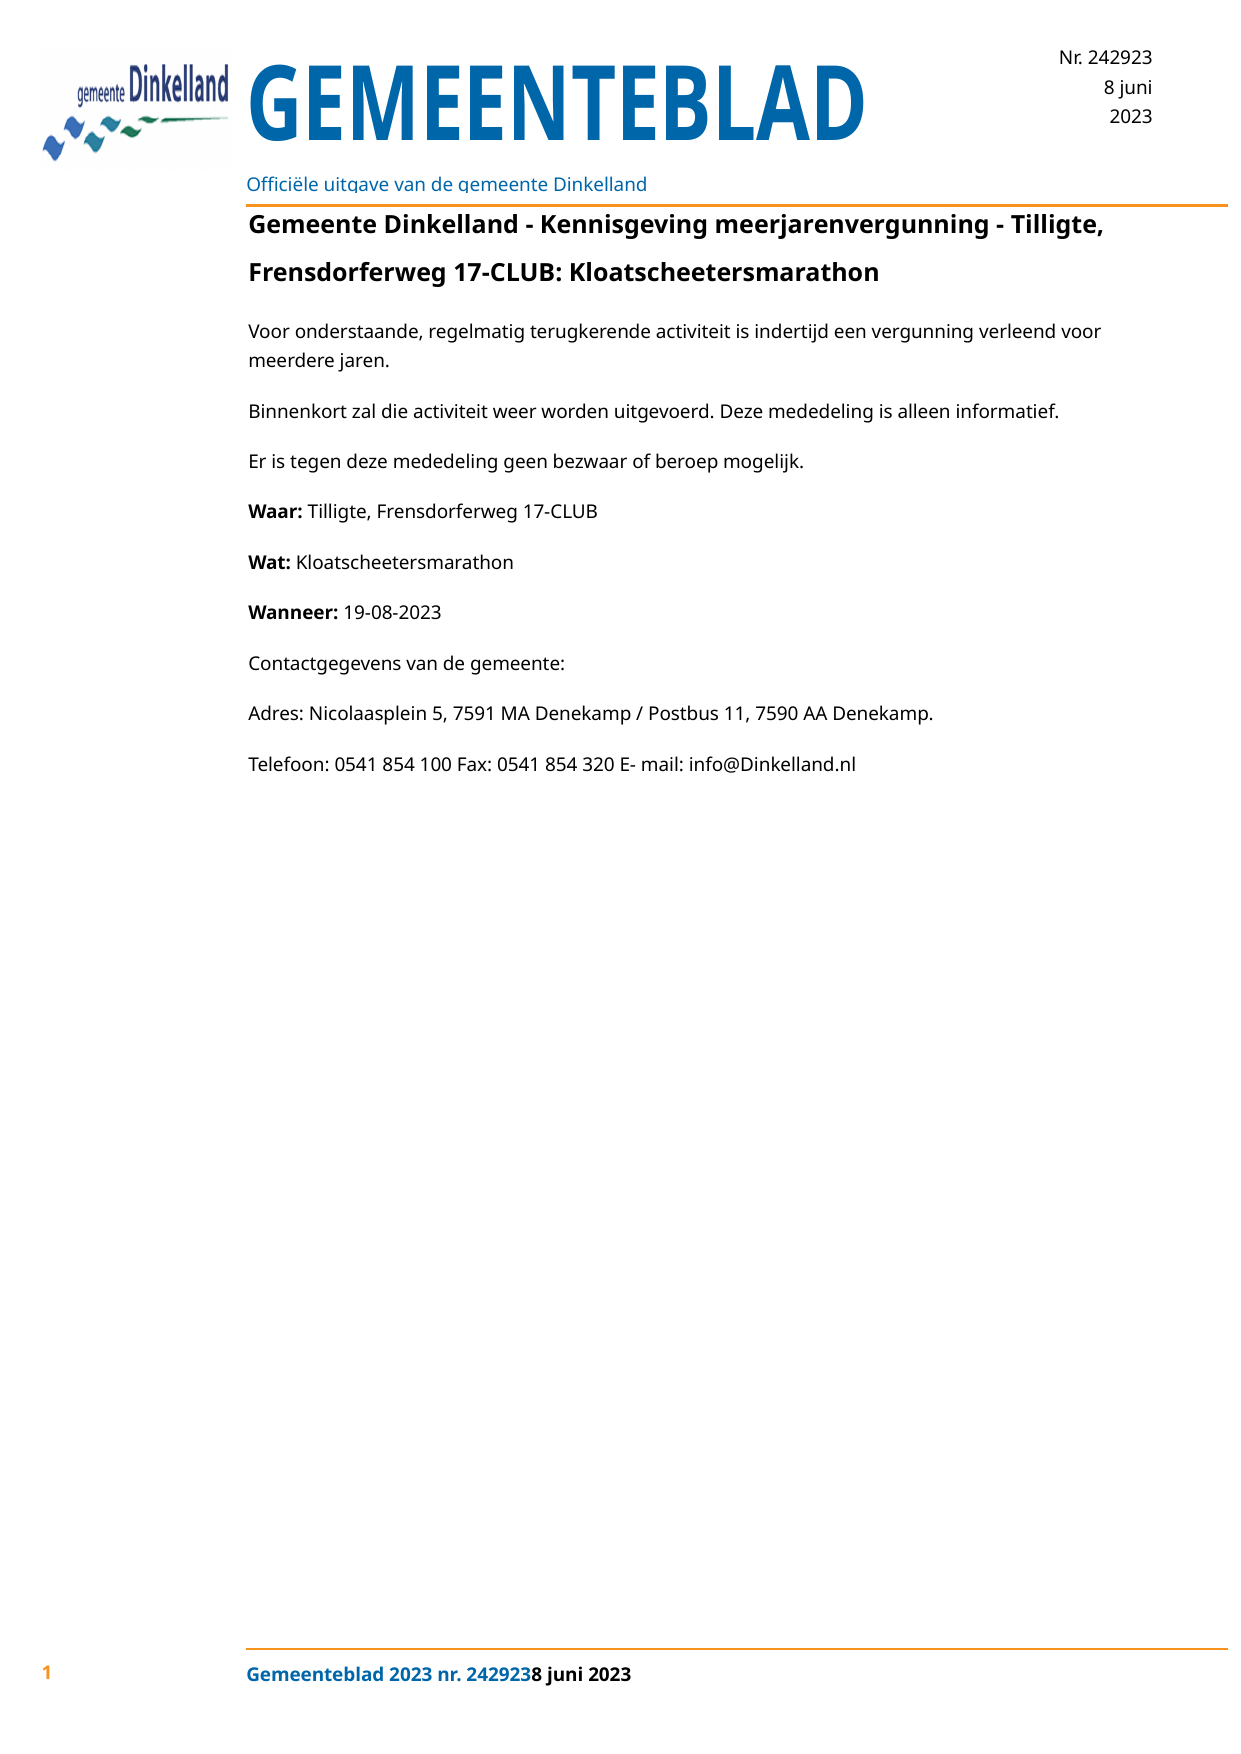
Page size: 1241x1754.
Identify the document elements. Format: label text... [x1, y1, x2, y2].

text Waar: Tilligte, Frensdorferweg 17-CLUB [248, 499, 1152, 524]
text Binnenkort zal die activiteit weer worden uitgevoerd. Deze mededeling is alleen informatief. [248, 398, 1152, 424]
text Wanneer: 19-08-2023 [248, 599, 1152, 625]
text Contactgegevens van de gemeente: [248, 650, 1152, 676]
text Wat: Kloatscheetersmarathon [248, 549, 1152, 575]
text Adres: Nicolaasplein 5, 7591 MA Denekamp / Postbus 11, 7590 AA Denekamp. [248, 700, 1152, 726]
text Gemeente Dinkelland - Kennisgeving meerjarenvergunning - Tilligte, Frensdorferweg 17-CLUB: Kloatscheetersmarathon [248, 207, 1152, 288]
text Voor onderstaande, regelmatig terugkerende activiteit is indertijd een vergunning verleend voor meerdere jaren. [248, 318, 1152, 373]
text Telefoon: 0541 854 100 Fax: 0541 854 320 E- mail: info@Dinkelland.nl [248, 751, 1152, 777]
picture [41, 47, 231, 172]
text Er is tegen deze mededeling geen bezwaar of beroep mogelijk. [248, 448, 1152, 474]
